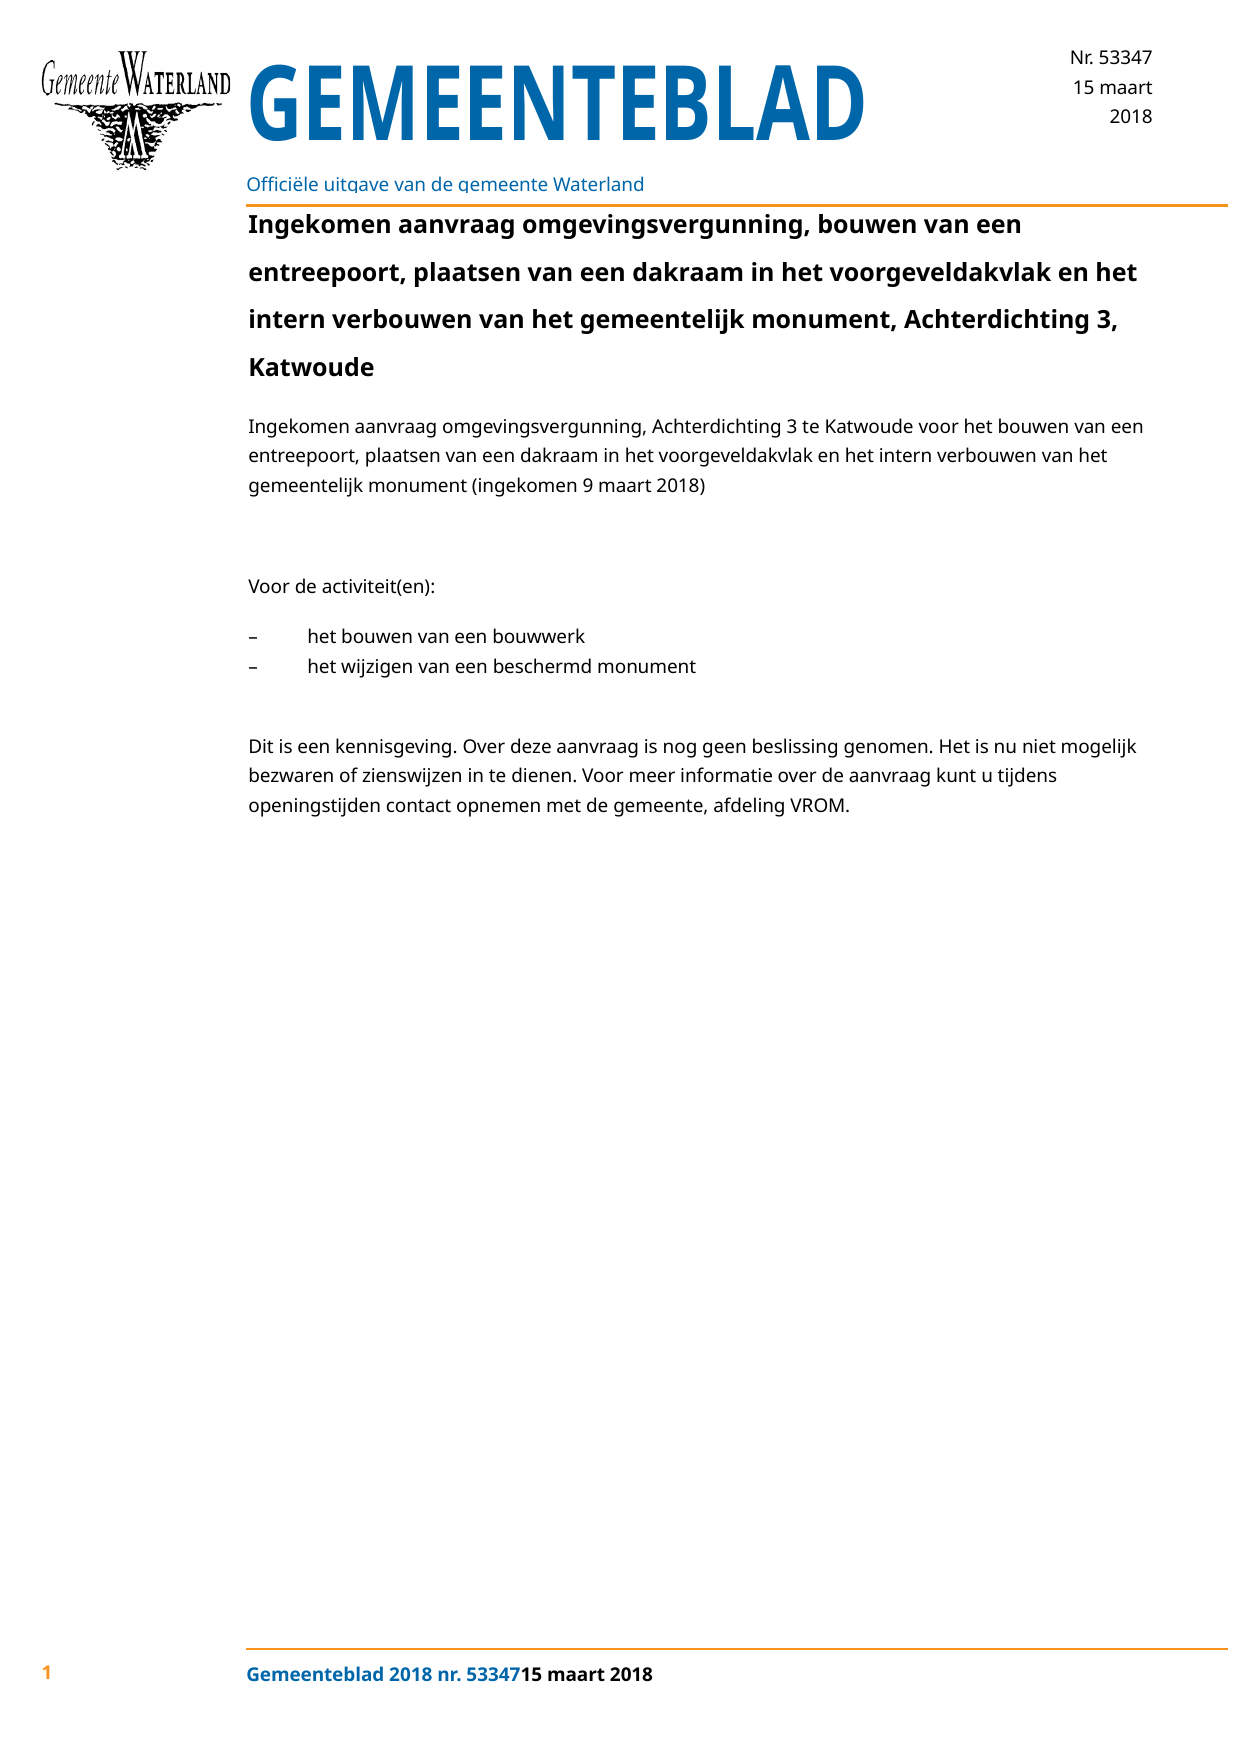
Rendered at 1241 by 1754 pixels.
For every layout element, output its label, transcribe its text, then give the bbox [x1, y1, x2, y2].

text Voor de activiteit(en): [248, 573, 1152, 599]
text Dit is een kennisgeving. Over deze aanvraag is nog geen beslissing genomen. Het is nu niet mogelijk bezwaren of zienswijzen in te dienen. Voor meer informatie over de aanvraag kunt u tijdens openingstijden contact opnemen met de gemeente, afdeling VROM. [248, 733, 1152, 818]
text Ingekomen aanvraag omgevingsvergunning, Achterdichting 3 te Katwoude voor het bouwen van een entreepoort, plaatsen van een dakraam in het voorgeveldakvlak en het intern verbouwen van het gemeentelijk monument (ingekomen 9 maart 2018) [248, 413, 1152, 498]
text Ingekomen aanvraag omgevingsvergunning, bouwen van een entreepoort, plaatsen van een dakraam in het voorgeveldakvlak en het intern verbouwen van het gemeentelijk monument, Achterdichting 3, Katwoude [248, 207, 1152, 384]
picture [41, 47, 231, 172]
list het wijzigen van een beschermd monument [248, 653, 1152, 679]
list het bouwen van een bouwwerk [248, 623, 1152, 649]
